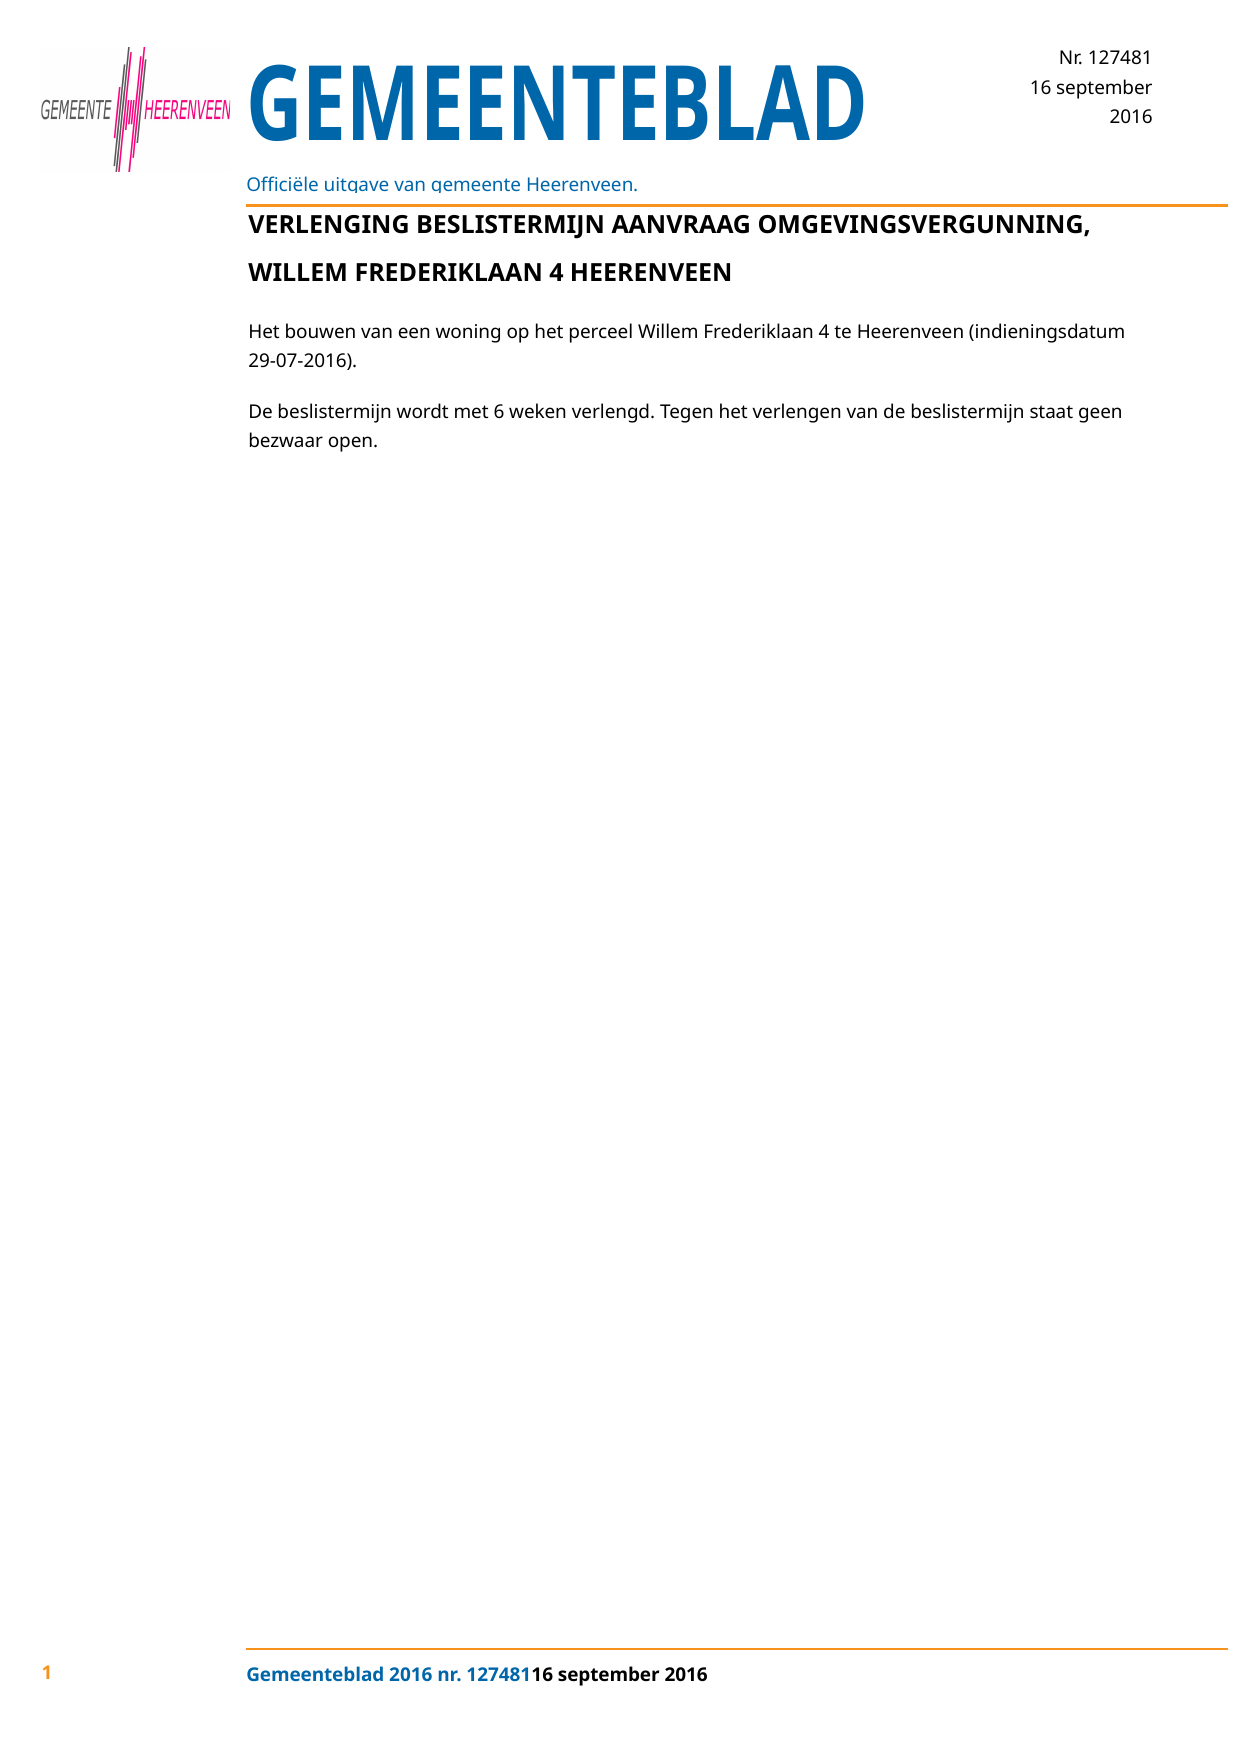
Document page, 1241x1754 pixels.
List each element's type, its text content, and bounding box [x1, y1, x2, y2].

text Het bouwen van een woning op het perceel Willem Frederiklaan 4 te Heerenveen (indieningsdatum 29-07-2016). [248, 318, 1152, 373]
text De beslistermijn wordt met 6 weken verlengd. Tegen het verlengen van de beslistermijn staat geen bezwaar open. [248, 398, 1152, 453]
text VERLENGING BESLISTERMIJN AANVRAAG OMGEVINGSVERGUNNING, WILLEM FREDERIKLAAN 4 HEERENVEEN [248, 207, 1152, 288]
picture [41, 47, 231, 172]
